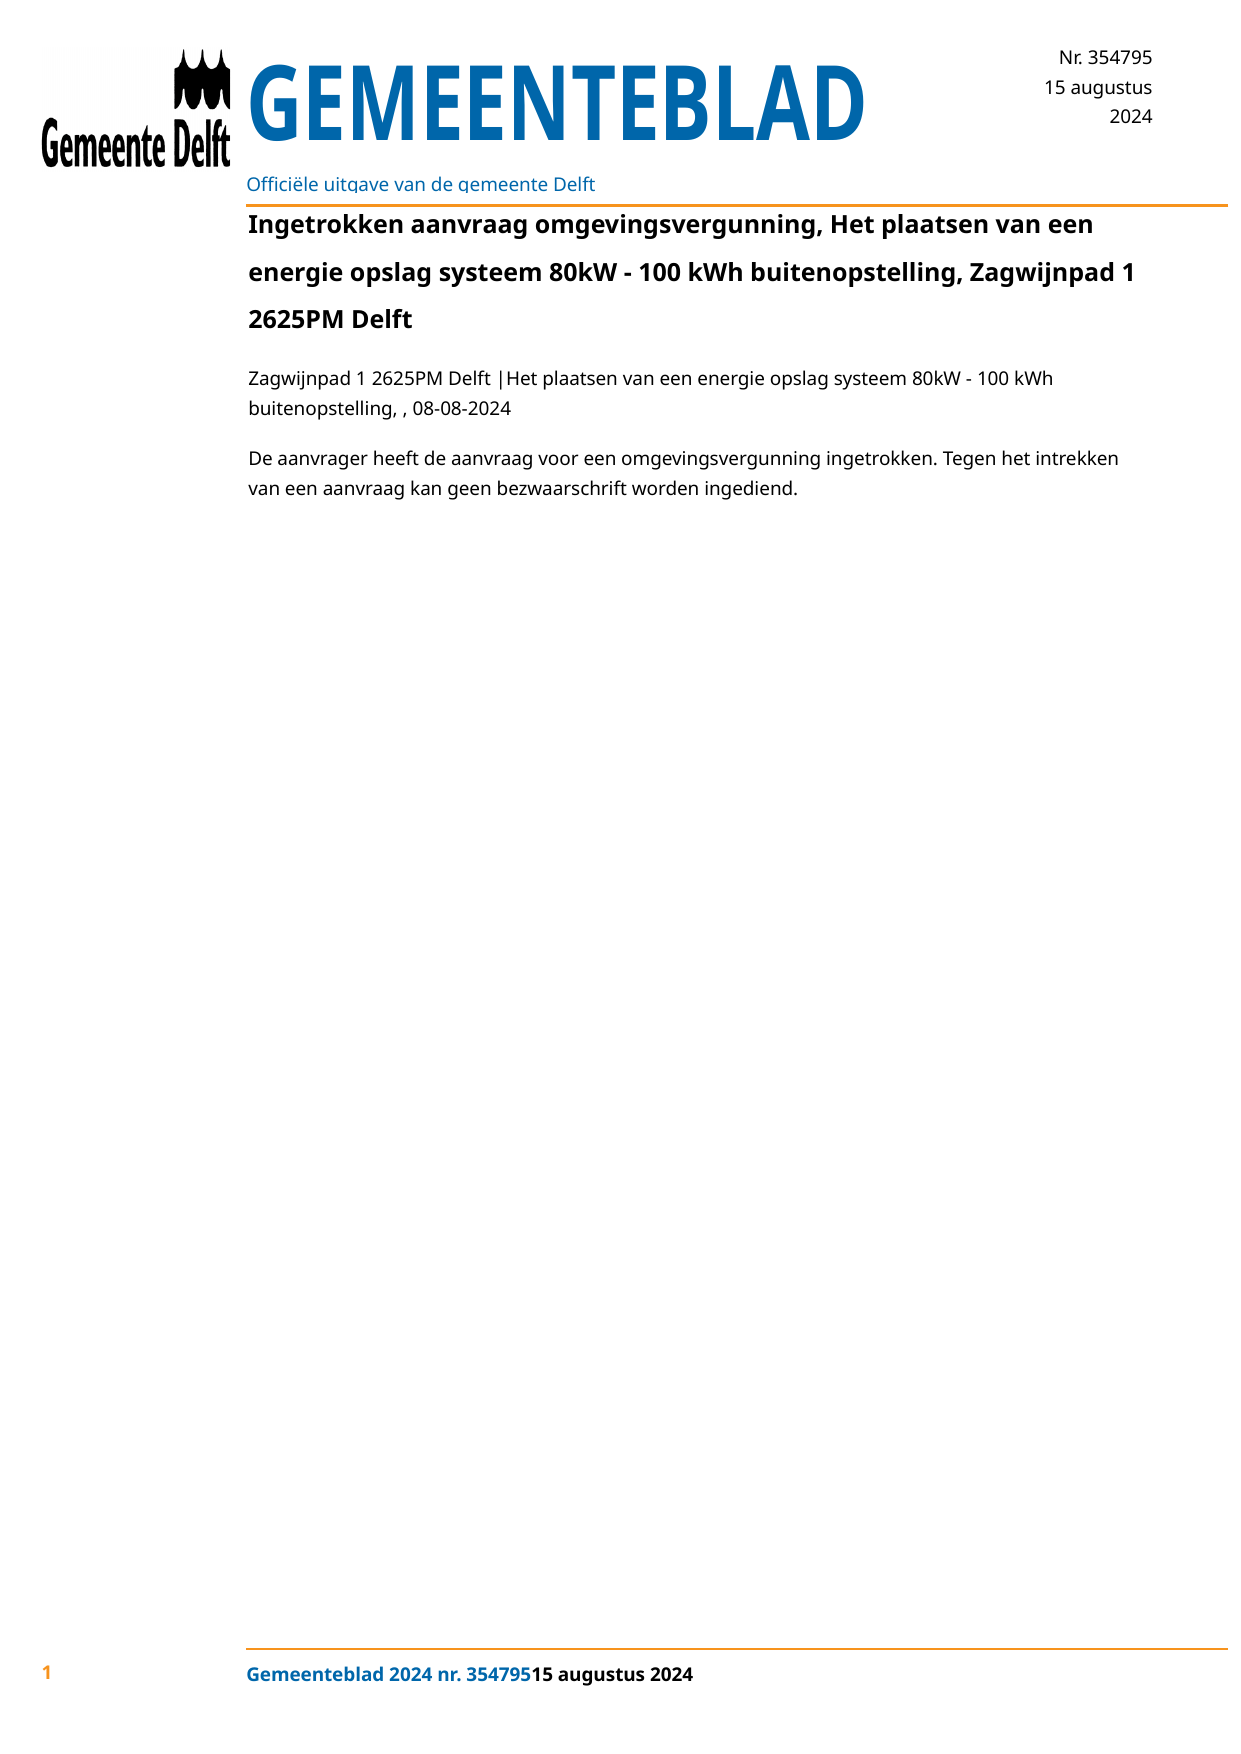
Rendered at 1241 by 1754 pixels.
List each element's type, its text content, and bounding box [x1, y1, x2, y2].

text De aanvrager heeft de aanvraag voor een omgevingsvergunning ingetrokken. Tegen het intrekken van een aanvraag kan geen bezwaarschrift worden ingediend. [248, 446, 1152, 501]
text Ingetrokken aanvraag omgevingsvergunning, Het plaatsen van een energie opslag systeem 80kW - 100 kWh buitenopstelling, Zagwijnpad 1 2625PM Delft [248, 207, 1152, 336]
text Zagwijnpad 1 2625PM Delft |Het plaatsen van een energie opslag systeem 80kW - 100 kWh buitenopstelling, , 08-08-2024 [248, 366, 1152, 421]
picture [41, 47, 231, 172]
